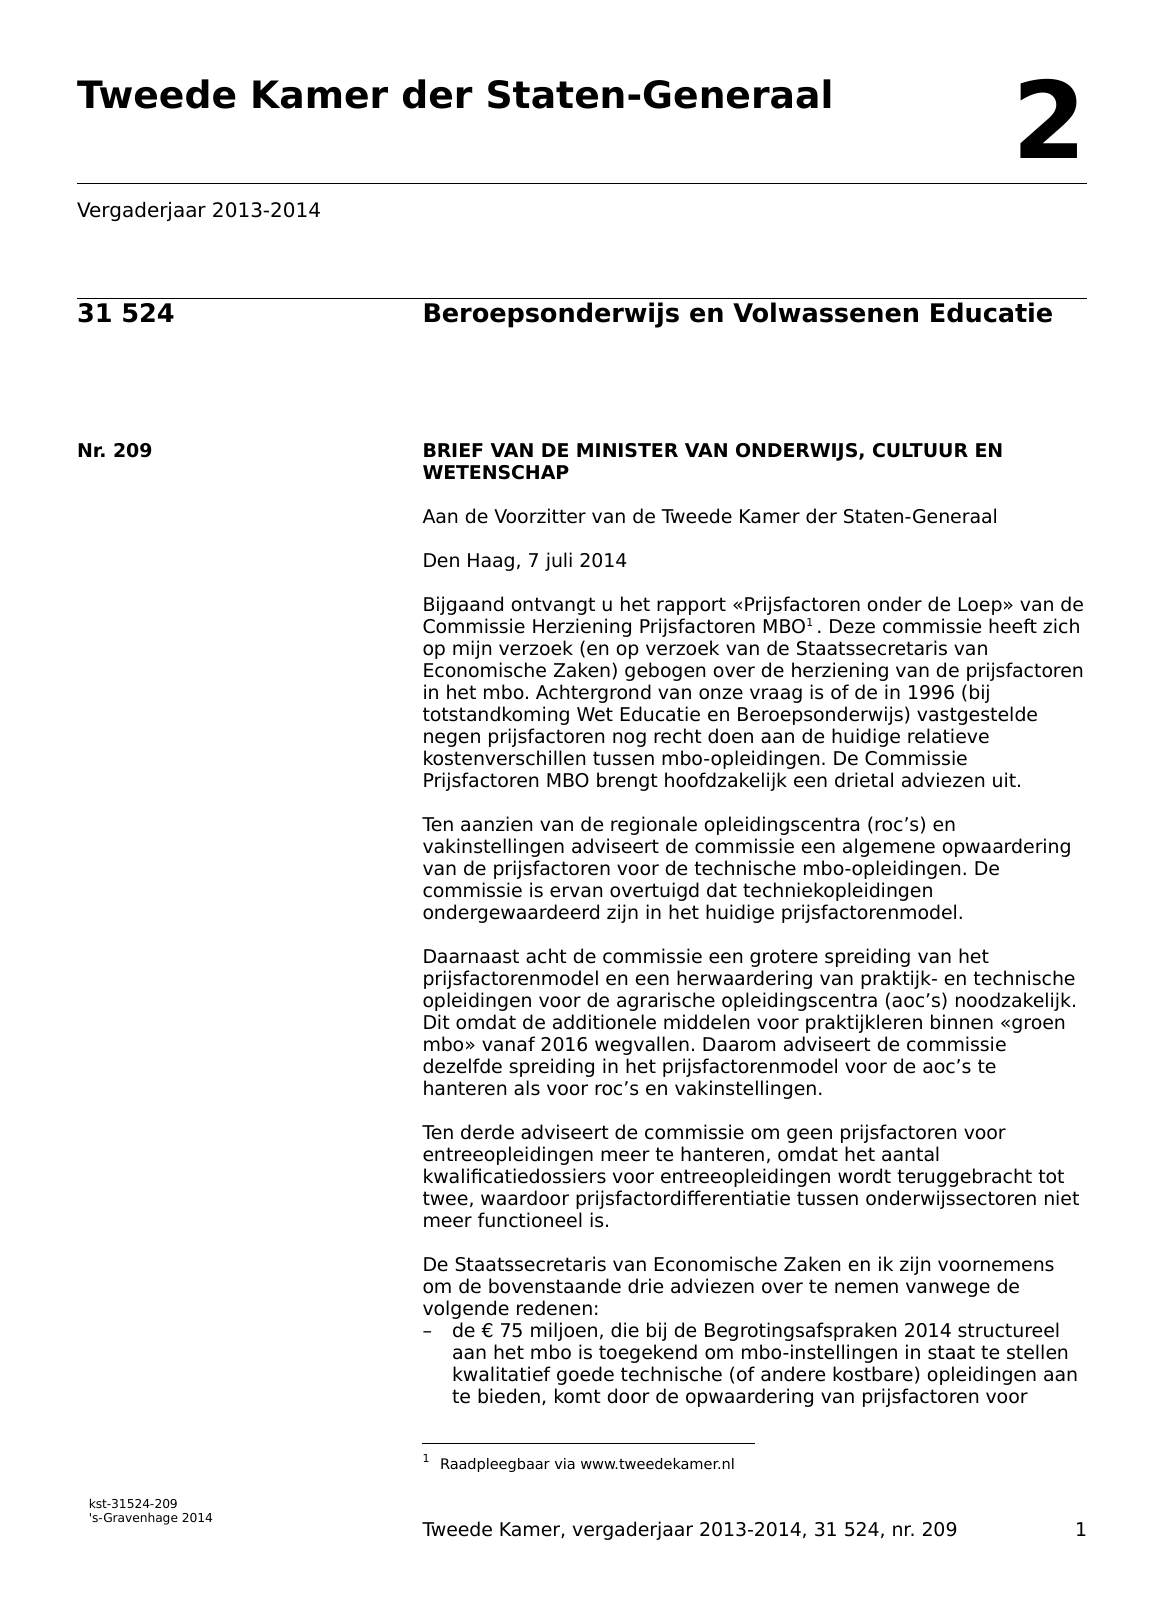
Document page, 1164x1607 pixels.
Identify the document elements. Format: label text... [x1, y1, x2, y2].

text kst-31524-209 [88, 1497, 323, 1511]
subtitle 31 524 Beroepsonderwijs en Volwassenen Educatie [77, 299, 1087, 329]
text Daarnaast acht de commissie een grotere spreiding van het prijsfactorenmodel en een herwaardering van praktijk- en technische opleidingen voor de agrarische opleidingscentra (aoc’s) noodzakelijk. Dit omdat de additionele middelen voor praktijkleren binnen «groen mbo» vanaf 2016 wegvallen. Daarom adviseert de commissie dezelfde spreiding in het prijsfactorenmodel voor de aoc’s te hanteren als voor roc’s en vakinstellingen. [422, 946, 1087, 1100]
subtitle Nr. 209 BRIEF VAN DE MINISTER VAN ONDERWIJS, CULTUUR EN WETENSCHAP [77, 440, 1087, 484]
table_header 2 [886, 59, 1087, 183]
text Raadpleegbaar via www.tweedekamer.nl [422, 1452, 1087, 1474]
table_header Tweede Kamer der Staten-Generaal [77, 59, 886, 183]
text – de € 75 miljoen, die bij de Begrotingsafspraken 2014 structureel aan het mbo is toegekend om mbo-instellingen in staat te stellen kwalitatief goede technische (of andere kostbare) opleidingen aan te bieden, komt door de opwaardering van prijsfactoren voor [422, 1320, 1087, 1408]
text Den Haag, 7 juli 2014 [422, 550, 1087, 572]
table_cell Vergaderjaar 2013-2014 [77, 184, 1087, 298]
text De Staatssecretaris van Economische Zaken en ik zijn voornemens om de bovenstaande drie adviezen over te nemen vanwege de volgende redenen: [422, 1254, 1087, 1320]
text Ten aanzien van de regionale opleidingscentra (roc’s) en vakinstellingen adviseert de commissie een algemene opwaardering van de prijsfactoren voor de technische mbo-opleidingen. De commissie is ervan overtuigd dat techniekopleidingen ondergewaardeerd zijn in het huidige prijsfactorenmodel. [422, 814, 1087, 924]
text 's-Gravenhage 2014 [88, 1511, 323, 1525]
text Ten derde adviseert de commissie om geen prijsfactoren voor entreeopleidingen meer te hanteren, omdat het aantal kwalificatiedossiers voor entreeopleidingen wordt teruggebracht tot twee, waardoor prijsfactordifferentiatie tussen onderwijssectoren niet meer functioneel is. [422, 1122, 1087, 1232]
text Aan de Voorzitter van de Tweede Kamer der Staten-Generaal [422, 506, 1087, 528]
text Bijgaand ontvangt u het rapport «Prijsfactoren onder de Loep» van de Commissie Herziening Prijsfactoren MBO. Deze commissie heeft zich op mijn verzoek (en op verzoek van de Staatssecretaris van Economische Zaken) gebogen over de herziening van de prijsfactoren in het mbo. Achtergrond van onze vraag is of de in 1996 (bij totstandkoming Wet Educatie en Beroepsonderwijs) vastgestelde negen prijsfactoren nog recht doen aan de huidige relatieve kostenverschillen tussen mbo-opleidingen. De Commissie Prijsfactoren MBO brengt hoofdzakelijk een drietal adviezen uit. [422, 594, 1087, 792]
